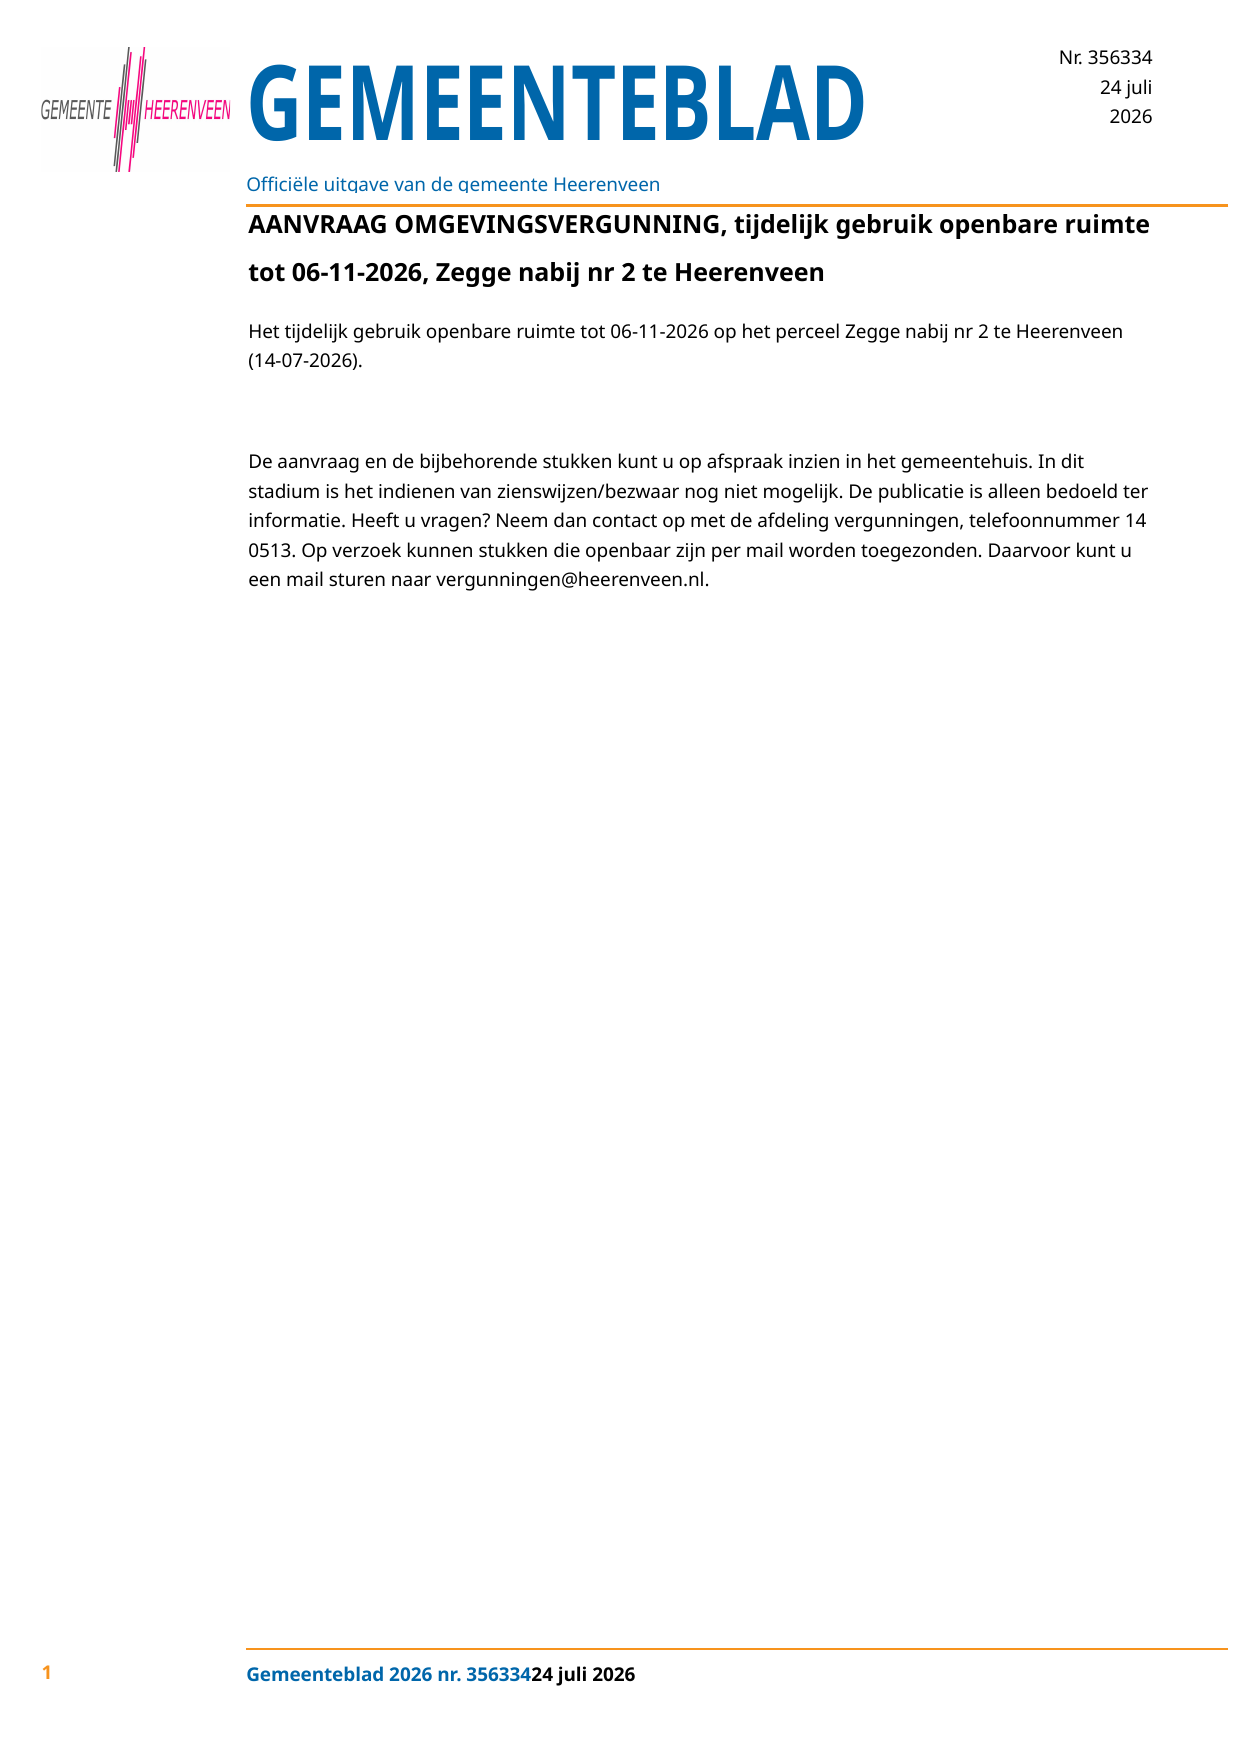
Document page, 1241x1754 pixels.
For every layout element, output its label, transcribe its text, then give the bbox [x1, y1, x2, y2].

text De aanvraag en de bijbehorende stukken kunt u op afspraak inzien in het gemeentehuis. In dit stadium is het indienen van zienswijzen/bezwaar nog niet mogelijk. De publicatie is alleen bedoeld ter informatie. Heeft u vragen? Neem dan contact op met de afdeling vergunningen, telefoonnummer 14 0513. Op verzoek kunnen stukken die openbaar zijn per mail worden toegezonden. Daarvoor kunt u een mail sturen naar vergunningen@heerenveen.nl. [248, 448, 1152, 592]
text Het tijdelijk gebruik openbare ruimte tot 06-11-2026 op het perceel Zegge nabij nr 2 te Heerenveen (14-07-2026). [248, 318, 1152, 373]
picture [41, 47, 231, 172]
text AANVRAAG OMGEVINGSVERGUNNING, tijdelijk gebruik openbare ruimte tot 06-11-2026, Zegge nabij nr 2 te Heerenveen [248, 207, 1152, 288]
